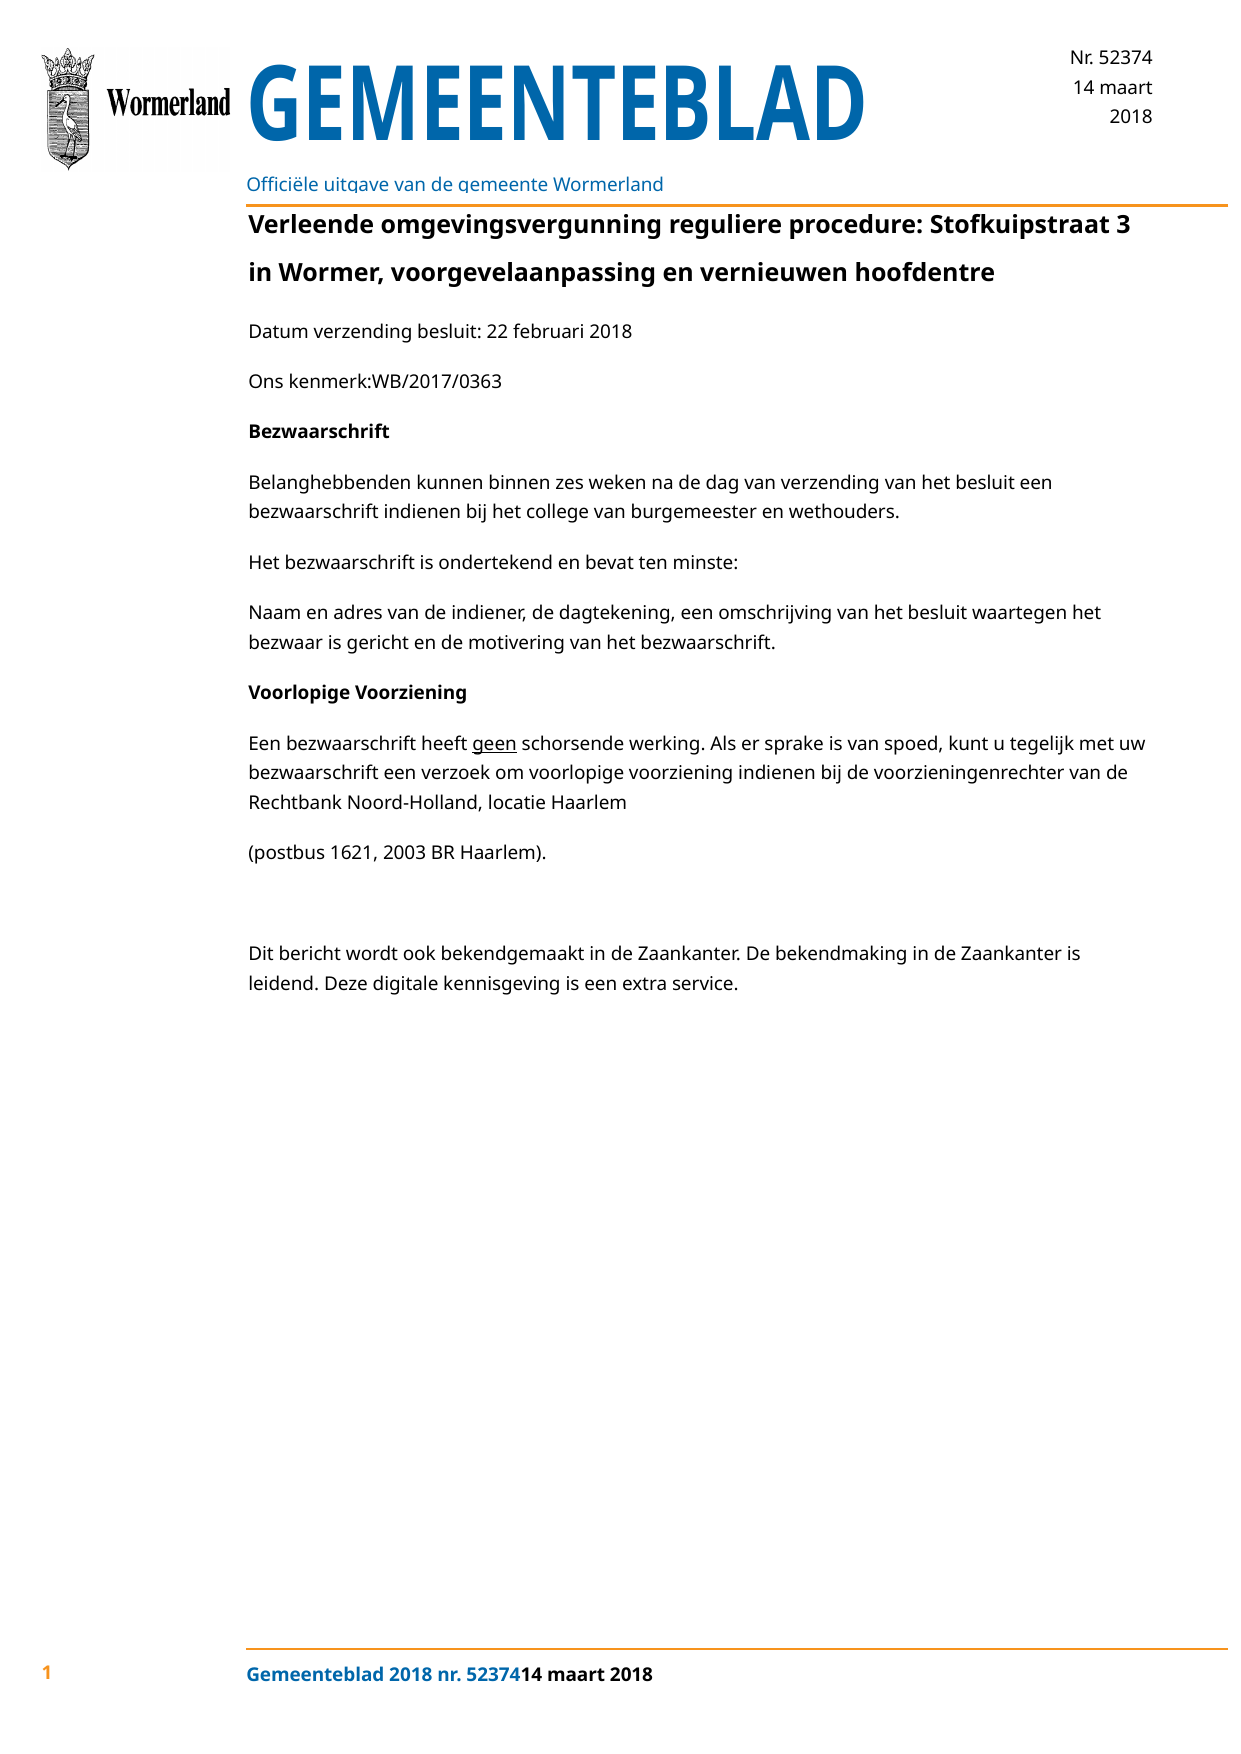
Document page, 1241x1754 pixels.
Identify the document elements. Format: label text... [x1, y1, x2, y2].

text (postbus 1621, 2003 BR Haarlem). [248, 839, 1152, 865]
picture [41, 47, 231, 172]
text Het bezwaarschrift is ondertekend en bevat ten minste: [248, 549, 1152, 575]
text Naam en adres van de indiener, de dagtekening, een omschrijving van het besluit waartegen het bezwaar is gericht en de motivering van het bezwaarschrift. [248, 599, 1152, 655]
text Bezwaarschrift [248, 419, 1152, 444]
text Voorlopige Voorziening [248, 679, 1152, 705]
text Een bezwaarschrift heeft geen schorsende werking. Als er sprake is van spoed, kunt u tegelijk met uw bezwaarschrift een verzoek om voorlopige voorziening indienen bij de voorzieningenrechter van de Rechtbank Noord-Holland, locatie Haarlem [248, 730, 1152, 815]
text Dit bericht wordt ook bekendgemaakt in de Zaankanter. De bekendmaking in de Zaankanter is leidend. Deze digitale kennisgeving is een extra service. [248, 940, 1152, 996]
text Datum verzending besluit: 22 februari 2018 [248, 318, 1152, 344]
text Verleende omgevingsvergunning reguliere procedure: Stofkuipstraat 3 in Wormer, voorgevelaanpassing en vernieuwen hoofdentre [248, 207, 1152, 288]
text Ons kenmerk:WB/2017/0363 [248, 368, 1152, 394]
text Belanghebbenden kunnen binnen zes weken na de dag van verzending van het besluit een bezwaarschrift indienen bij het college van burgemeester en wethouders. [248, 469, 1152, 524]
